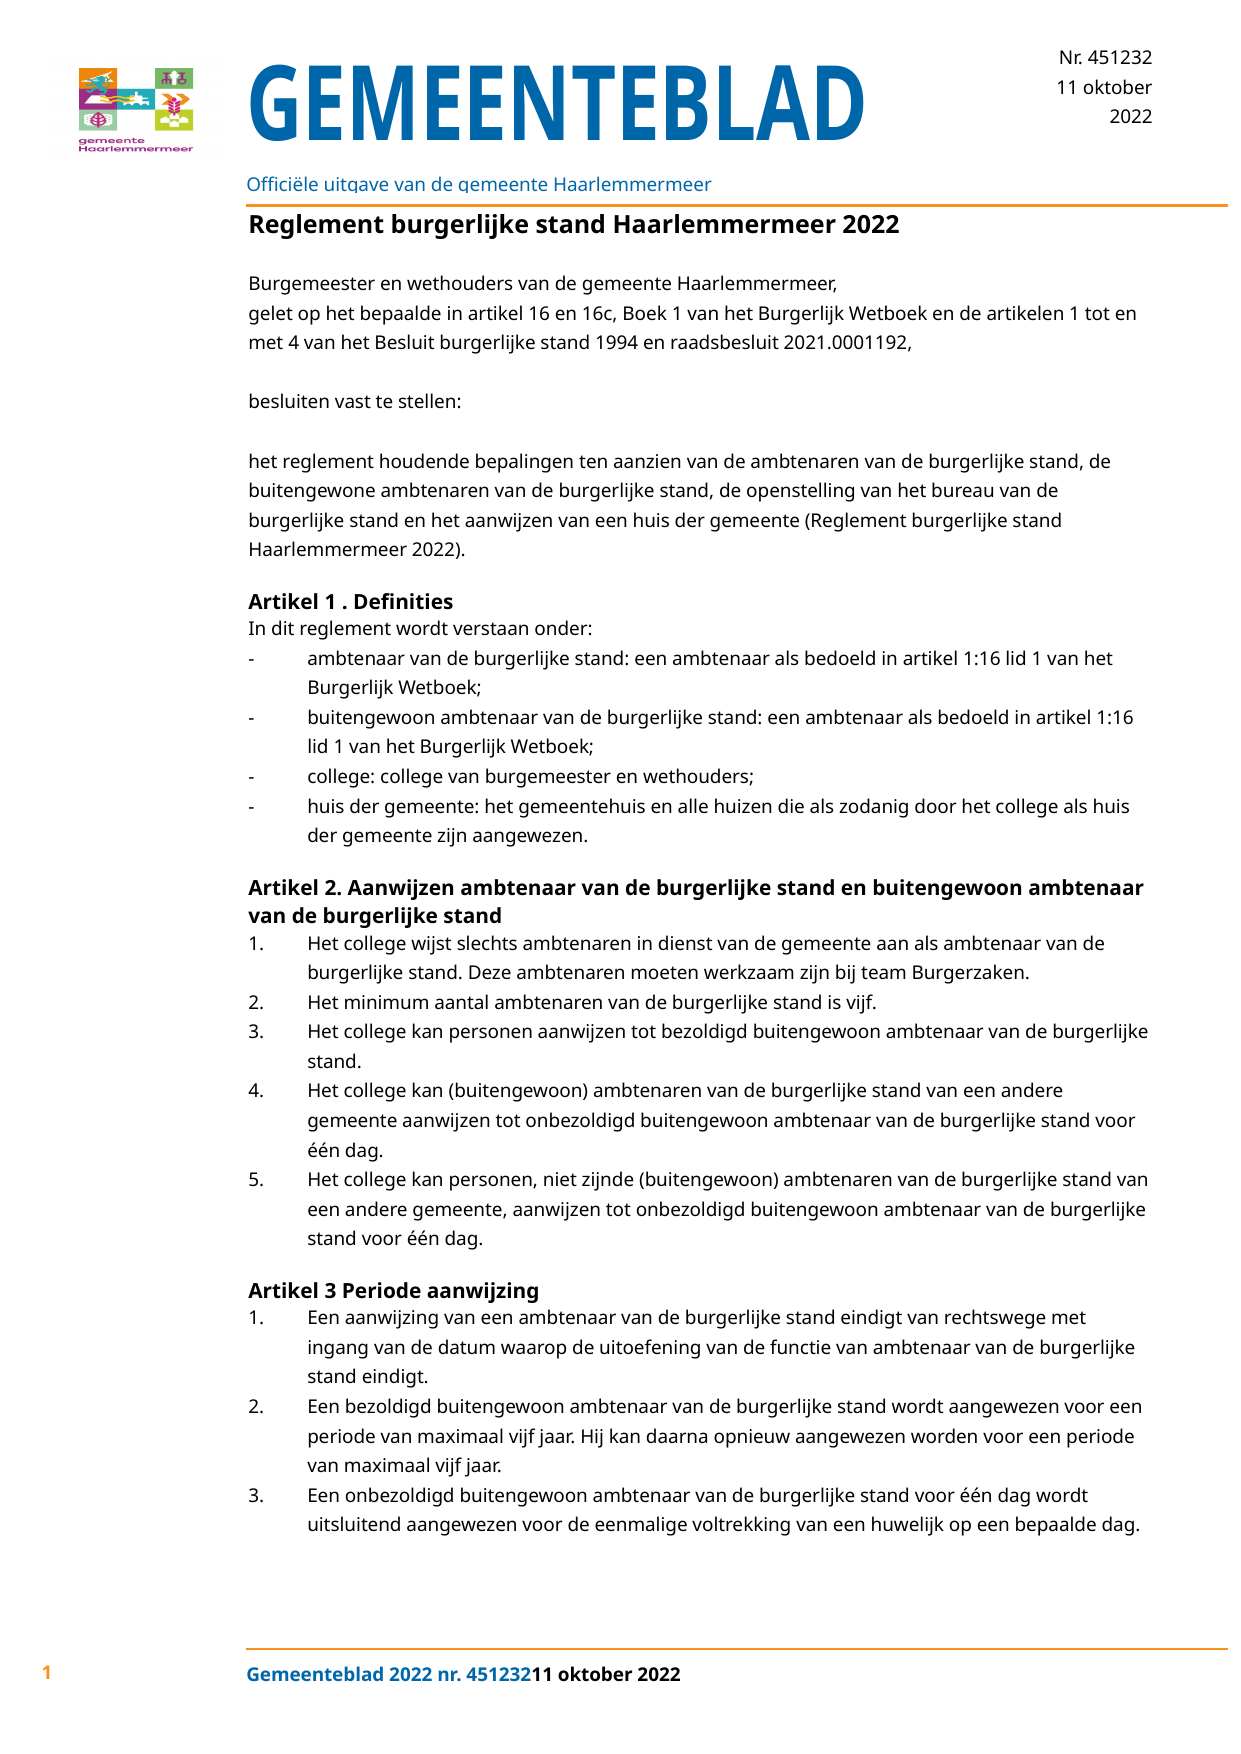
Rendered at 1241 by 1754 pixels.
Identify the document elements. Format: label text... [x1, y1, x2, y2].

list Een aanwijzing van een ambtenaar van de burgerlijke stand eindigt van rechtswege met ingang van de datum waarop de uitoefening van de functie van ambtenaar van de burgerlijke stand eindigt. [248, 1304, 1152, 1389]
list Een bezoldigd buitengewoon ambtenaar van de burgerlijke stand wordt aangewezen voor een periode van maximaal vijf jaar. Hij kan daarna opnieuw aangewezen worden voor een periode van maximaal vijf jaar. [248, 1393, 1152, 1478]
text besluiten vast te stellen: [248, 389, 1152, 414]
list huis der gemeente: het gemeentehuis en alle huizen die als zodanig door het college als huis der gemeente zijn aangewezen. [248, 793, 1152, 848]
text Artikel 2. Aanwijzen ambtenaar van de burgerlijke stand en buitengewoon ambtenaar van de burgerlijke stand [248, 873, 1152, 930]
picture [41, 47, 231, 172]
list college: college van burgemeester en wethouders; [248, 763, 1152, 789]
list buitengewoon ambtenaar van de burgerlijke stand: een ambtenaar als bedoeld in artikel 1:16 lid 1 van het Burgerlijk Wetboek; [248, 704, 1152, 759]
list Het college kan personen, niet zijnde (buitengewoon) ambtenaren van de burgerlijke stand van een andere gemeente, aanwijzen tot onbezoldigd buitengewoon ambtenaar van de burgerlijke stand voor één dag. [248, 1166, 1152, 1251]
text Reglement burgerlijke stand Haarlemmermeer 2022 [248, 207, 1152, 241]
list Het minimum aantal ambtenaren van de burgerlijke stand is vijf. [248, 989, 1152, 1015]
text Artikel 3 Periode aanwijzing [248, 1276, 1152, 1304]
list Het college kan (buitengewoon) ambtenaren van de burgerlijke stand van een andere gemeente aanwijzen tot onbezoldigd buitengewoon ambtenaar van de burgerlijke stand voor één dag. [248, 1078, 1152, 1163]
text het reglement houdende bepalingen ten aanzien van de ambtenaren van de burgerlijke stand, de buitengewone ambtenaren van de burgerlijke stand, de openstelling van het bureau van de burgerlijke stand en het aanwijzen van een huis der gemeente (Reglement burgerlijke stand Haarlemmermeer 2022). [248, 448, 1152, 562]
list Het college kan personen aanwijzen tot bezoldigd buitengewoon ambtenaar van de burgerlijke stand. [248, 1018, 1152, 1074]
list Het college wijst slechts ambtenaren in dienst van de gemeente aan als ambtenaar van de burgerlijke stand. Deze ambtenaren moeten werkzaam zijn bij team Burgerzaken. [248, 930, 1152, 985]
list Een onbezoldigd buitengewoon ambtenaar van de burgerlijke stand voor één dag wordt uitsluitend aangewezen voor de eenmalige voltrekking van een huwelijk op een bepaalde dag. [248, 1482, 1152, 1537]
text gelet op het bepaalde in artikel 16 en 16c, Boek 1 van het Burgerlijk Wetboek en de artikelen 1 tot en met 4 van het Besluit burgerlijke stand 1994 en raadsbesluit 2021.0001192, [248, 300, 1152, 355]
text In dit reglement wordt verstaan onder: [248, 615, 1152, 641]
text Burgemeester en wethouders van de gemeente Haarlemmermeer, [248, 270, 1152, 296]
text Artikel 1 . Definities [248, 587, 1152, 615]
list ambtenaar van de burgerlijke stand: een ambtenaar als bedoeld in artikel 1:16 lid 1 van het Burgerlijk Wetboek; [248, 645, 1152, 700]
